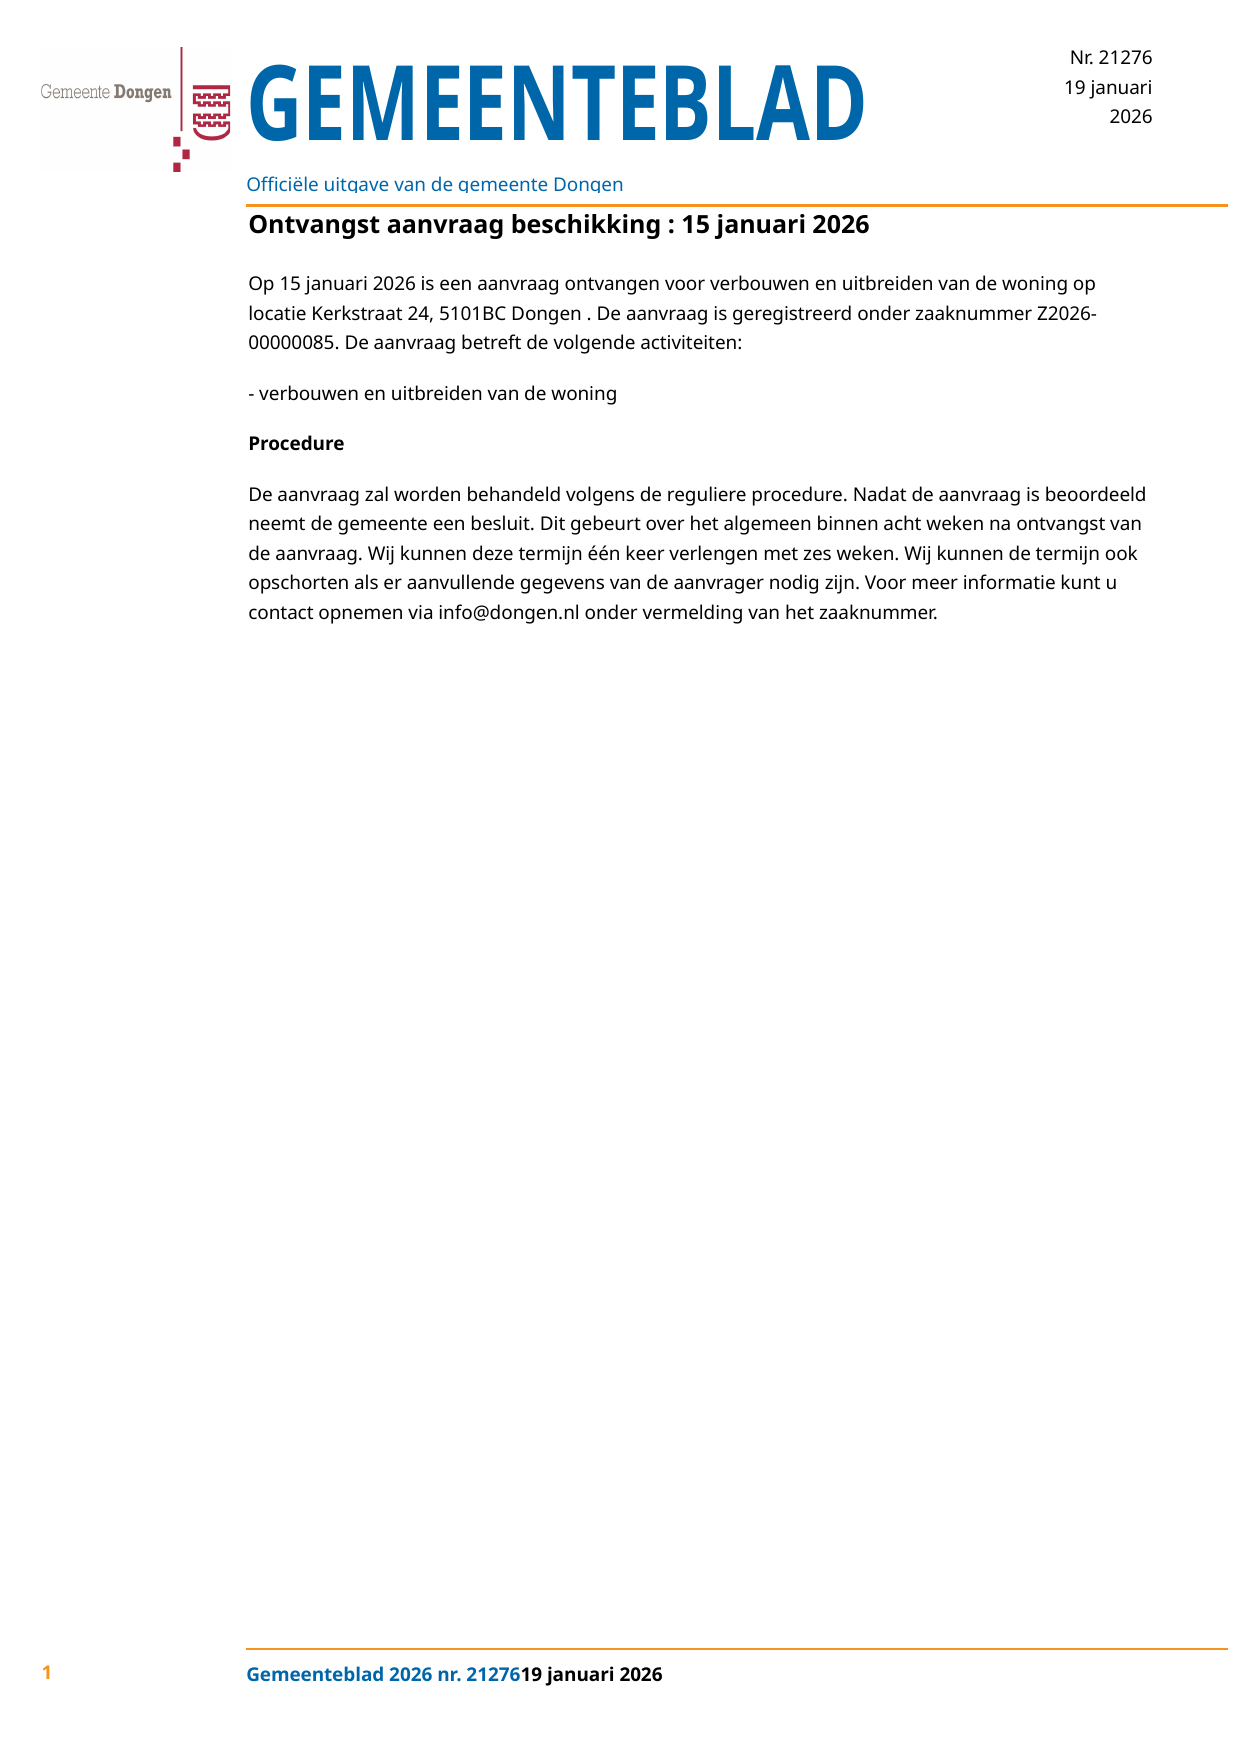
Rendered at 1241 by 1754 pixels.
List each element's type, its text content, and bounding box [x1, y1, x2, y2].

text - verbouwen en uitbreiden van de woning [248, 380, 1152, 406]
text Ontvangst aanvraag beschikking : 15 januari 2026 [248, 207, 1152, 241]
picture [41, 47, 231, 172]
text Op 15 januari 2026 is een aanvraag ontvangen voor verbouwen en uitbreiden van de woning op locatie Kerkstraat 24, 5101BC Dongen . De aanvraag is geregistreerd onder zaaknummer Z2026-00000085. De aanvraag betreft de volgende activiteiten: [248, 270, 1152, 355]
text Procedure [248, 430, 1152, 456]
text De aanvraag zal worden behandeld volgens de reguliere procedure. Nadat de aanvraag is beoordeeld neemt de gemeente een besluit. Dit gebeurt over het algemeen binnen acht weken na ontvangst van de aanvraag. Wij kunnen deze termijn één keer verlengen met zes weken. Wij kunnen de termijn ook opschorten als er aanvullende gegevens van de aanvrager nodig zijn. Voor meer informatie kunt u contact opnemen via info@dongen.nl onder vermelding van het zaaknummer. [248, 481, 1152, 625]
